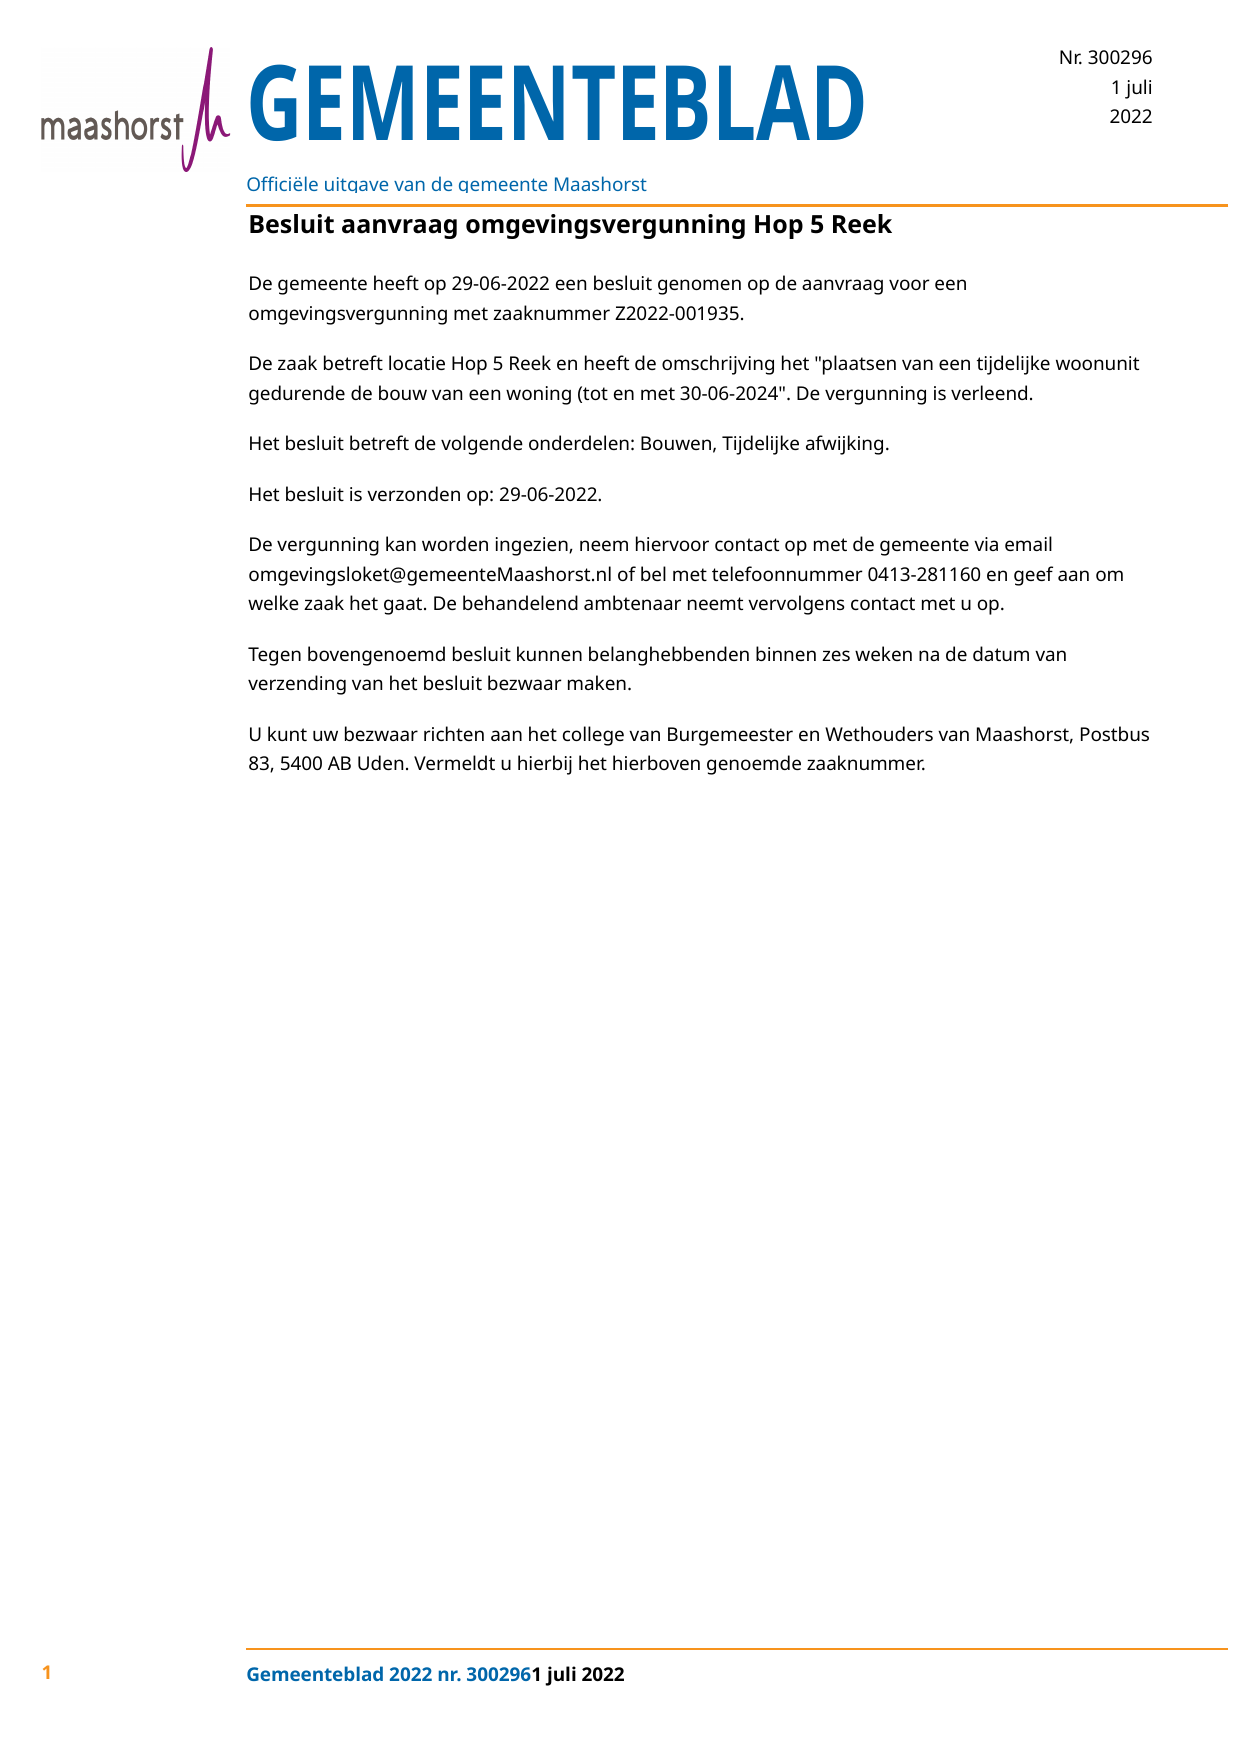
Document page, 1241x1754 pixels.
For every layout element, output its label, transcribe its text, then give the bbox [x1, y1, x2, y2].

text De zaak betreft locatie Hop 5 Reek en heeft de omschrijving het "plaatsen van een tijdelijke woonunit gedurende de bouw van een woning (tot en met 30-06-2024". De vergunning is verleend. [248, 350, 1152, 406]
picture [41, 47, 231, 172]
text Besluit aanvraag omgevingsvergunning Hop 5 Reek [248, 207, 1152, 241]
text Het besluit is verzonden op: 29-06-2022. [248, 481, 1152, 506]
text Het besluit betreft de volgende onderdelen: Bouwen, Tijdelijke afwijking. [248, 430, 1152, 456]
text U kunt uw bezwaar richten aan het college van Burgemeester en Wethouders van Maashorst, Postbus 83, 5400 AB Uden. Vermeldt u hierbij het hierboven genoemde zaaknummer. [248, 721, 1152, 776]
text De vergunning kan worden ingezien, neem hiervoor contact op met de gemeente via email omgevingsloket@gemeenteMaashorst.nl of bel met telefoonnummer 0413-281160 en geef aan om welke zaak het gaat. De behandelend ambtenaar neemt vervolgens contact met u op. [248, 531, 1152, 616]
text Tegen bovengenoemd besluit kunnen belanghebbenden binnen zes weken na de datum van verzending van het besluit bezwaar maken. [248, 641, 1152, 696]
text De gemeente heeft op 29-06-2022 een besluit genomen op de aanvraag voor een omgevingsvergunning met zaaknummer Z2022-001935. [248, 270, 1152, 326]
